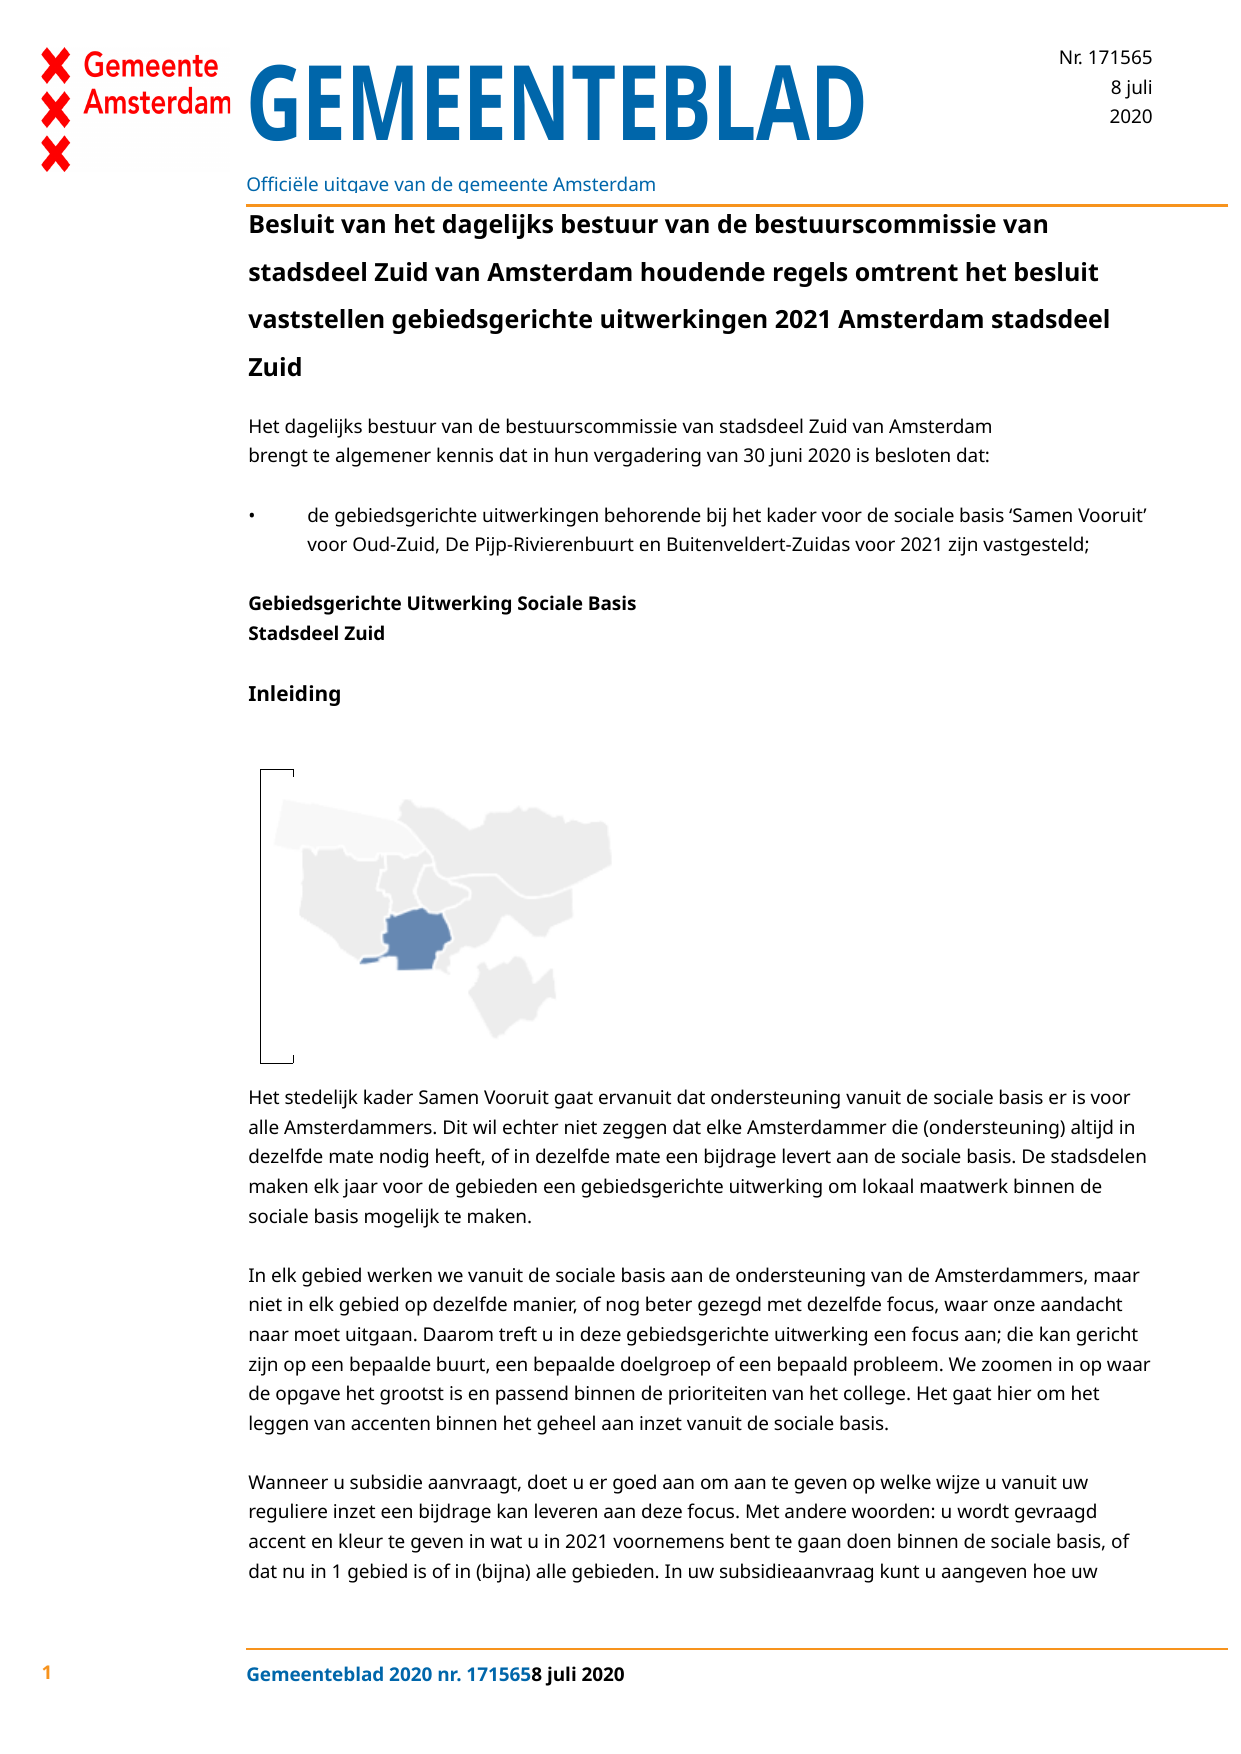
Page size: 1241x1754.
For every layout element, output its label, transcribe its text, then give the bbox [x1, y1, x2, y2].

text Besluit van het dagelijks bestuur van de bestuurscommissie van stadsdeel Zuid van Amsterdam houdende regels omtrent het besluit vaststellen gebiedsgerichte uitwerkingen 2021 Amsterdam stadsdeel Zuid [248, 207, 1152, 384]
text Inleiding [248, 679, 1152, 708]
text Stadsdeel Zuid [248, 620, 1152, 646]
text Wanneer u subsidie aanvraagt, doet u er goed aan om aan te geven op welke wijze u vanuit uw reguliere inzet een bijdrage kan leveren aan deze focus. Met andere woorden: u wordt gevraagd accent en kleur te geven in wat u in 2021 voornemens bent te gaan doen binnen de sociale basis, of dat nu in 1 gebied is of in (bijna) alle gebieden. In uw subsidieaanvraag kunt u aangeven hoe uw [248, 1469, 1152, 1584]
picture [268, 777, 624, 1055]
text In elk gebied werken we vanuit de sociale basis aan de ondersteuning van de Amsterdammers, maar niet in elk gebied op dezelfde manier, of nog beter gezegd met dezelfde focus, waar onze aandacht naar moet uitgaan. Daarom treft u in deze gebiedsgerichte uitwerking een focus aan; die kan gericht zijn op een bepaalde buurt, een bepaalde doelgroep of een bepaald probleem. We zoomen in op waar de opgave het grootst is en passend binnen de prioriteiten van het college. Het gaat hier om het leggen van accenten binnen het geheel aan inzet vanuit de sociale basis. [248, 1262, 1152, 1436]
text Gebiedsgerichte Uitwerking Sociale Basis [248, 591, 1152, 616]
text brengt te algemener kennis dat in hun vergadering van 30 juni 2020 is besloten dat: [248, 443, 1152, 468]
picture [41, 47, 231, 172]
text Het dagelijks bestuur van de bestuurscommissie van stadsdeel Zuid van Amsterdam [248, 413, 1152, 439]
list de gebiedsgerichte uitwerkingen behorende bij het kader voor de sociale basis ‘Samen Vooruit’ voor Oud-Zuid, De Pijp-Rivierenbuurt en Buitenveldert-Zuidas voor 2021 zijn vastgesteld; [248, 502, 1152, 557]
text Het stedelijk kader Samen Vooruit gaat ervanuit dat ondersteuning vanuit de sociale basis er is voor alle Amsterdammers. Dit wil echter niet zeggen dat elke Amsterdammer die (ondersteuning) altijd in dezelfde mate nodig heeft, of in dezelfde mate een bijdrage levert aan de sociale basis. De stadsdelen maken elk jaar voor de gebieden een gebiedsgerichte uitwerking om lokaal maatwerk binnen de sociale basis mogelijk te maken. [248, 1084, 1152, 1229]
